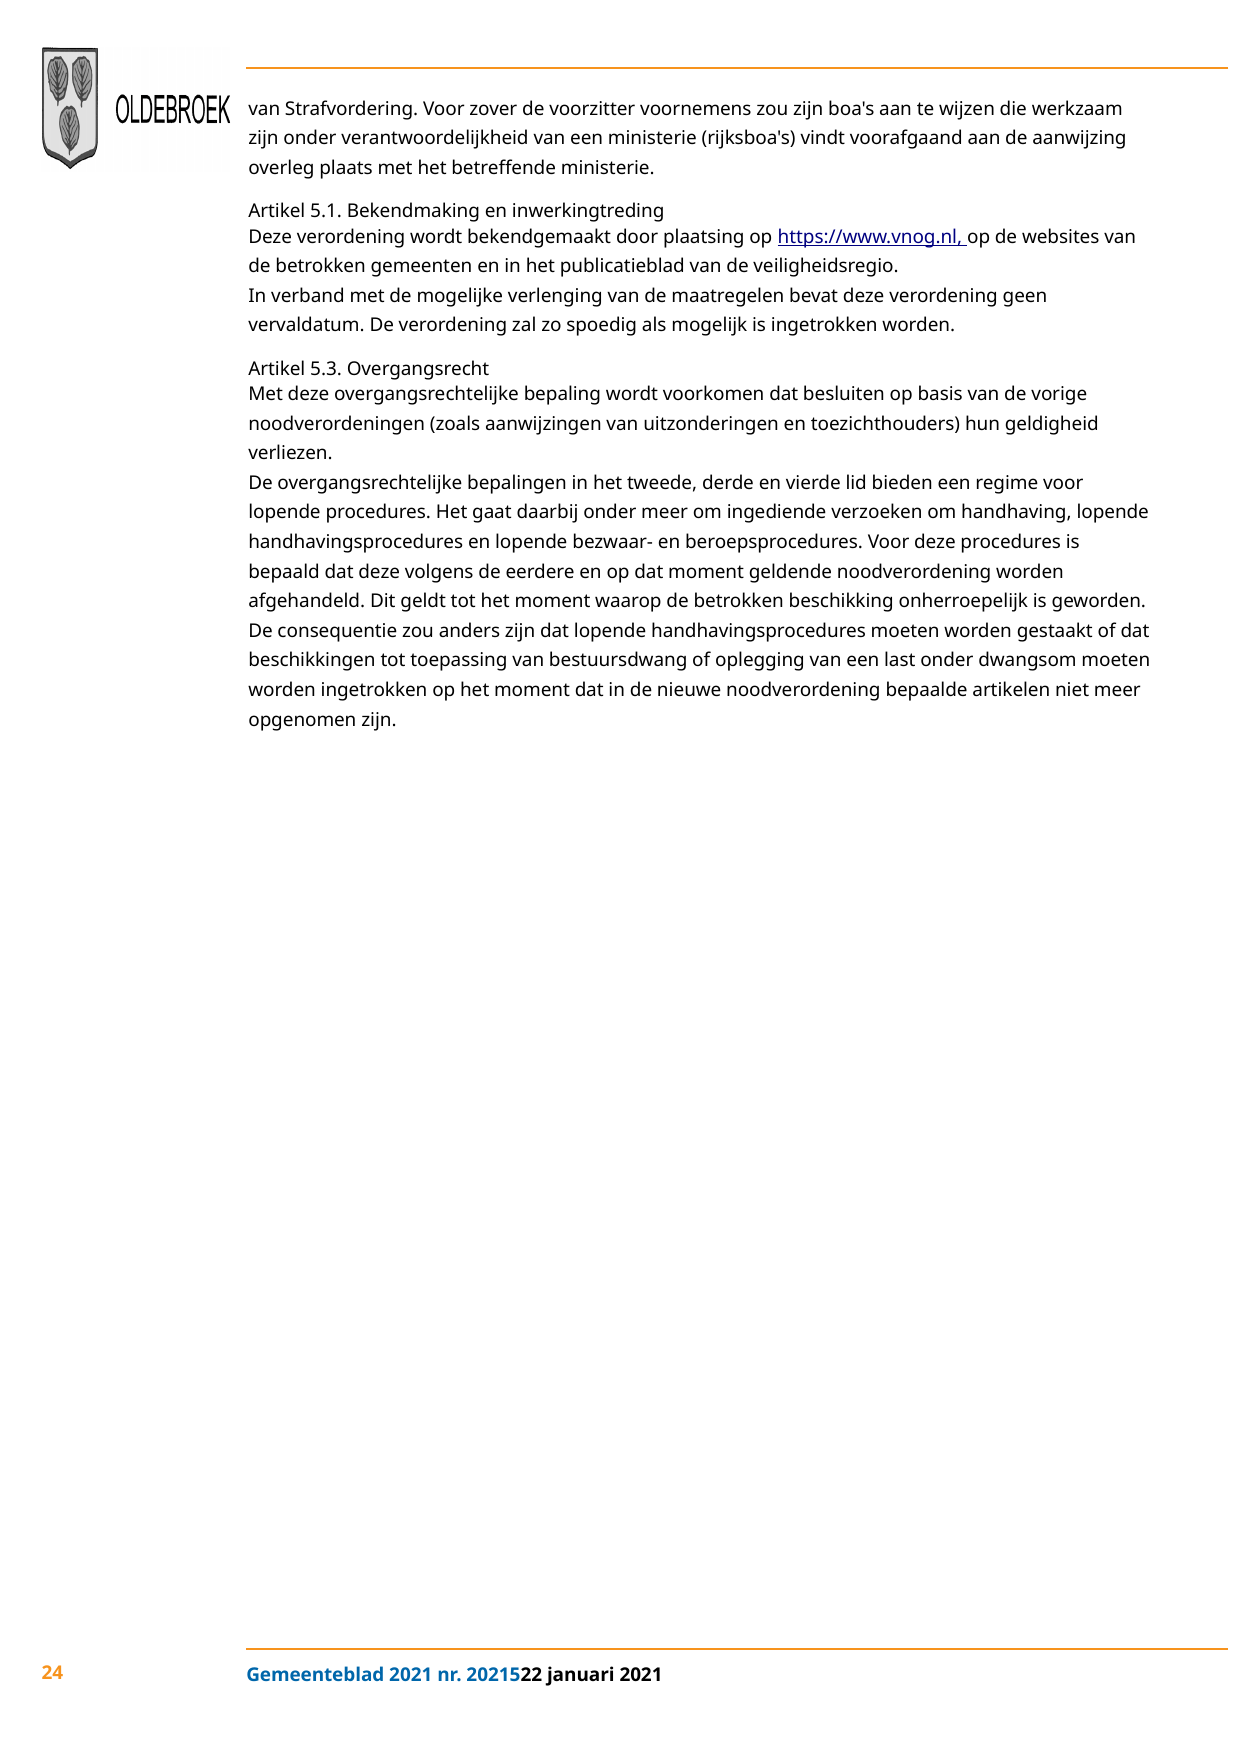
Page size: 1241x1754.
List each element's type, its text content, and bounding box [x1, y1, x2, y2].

text Deze verordening wordt bekendgemaakt door plaatsing op https://www.vnog.nl, op de websites van de betrokken gemeenten en in het publicatieblad van de veiligheidsregio. [248, 223, 1152, 278]
text Met deze overgangsrechtelijke bepaling wordt voorkomen dat besluiten op basis van de vorige noodverordeningen (zoals aanwijzingen van uitzonderingen en toezichthouders) hun geldigheid verliezen. [248, 380, 1152, 465]
text Artikel 5.1. Bekendmaking en inwerkingtreding [248, 197, 1152, 223]
picture [41, 47, 231, 172]
text In verband met de mogelijke verlenging van de maatregelen bevat deze verordening geen vervaldatum. De verordening zal zo spoedig als mogelijk is ingetrokken worden. [248, 282, 1152, 337]
text De overgangsrechtelijke bepalingen in het tweede, derde en vierde lid bieden een regime voor lopende procedures. Het gaat daarbij onder meer om ingediende verzoeken om handhaving, lopende handhavingsprocedures en lopende bezwaar- en beroepsprocedures. Voor deze procedures is bepaald dat deze volgens de eerdere en op dat moment geldende noodverordening worden afgehandeld. Dit geldt tot het moment waarop de betrokken beschikking onherroepelijk is geworden. De consequentie zou anders zijn dat lopende handhavingsprocedures moeten worden gestaakt of dat beschikkingen tot toepassing van bestuursdwang of oplegging van een last onder dwangsom moeten worden ingetrokken op het moment dat in de nieuwe noodverordening bepaalde artikelen niet meer opgenomen zijn. [248, 469, 1152, 732]
text van Strafvordering. Voor zover de voorzitter voornemens zou zijn boa's aan te wijzen die werkzaam zijn onder verantwoordelijkheid van een ministerie (rijksboa's) vindt voorafgaand aan de aanwijzing overleg plaats met het betreffende ministerie. [248, 95, 1152, 180]
text Artikel 5.3. Overgangsrecht [248, 355, 1152, 380]
